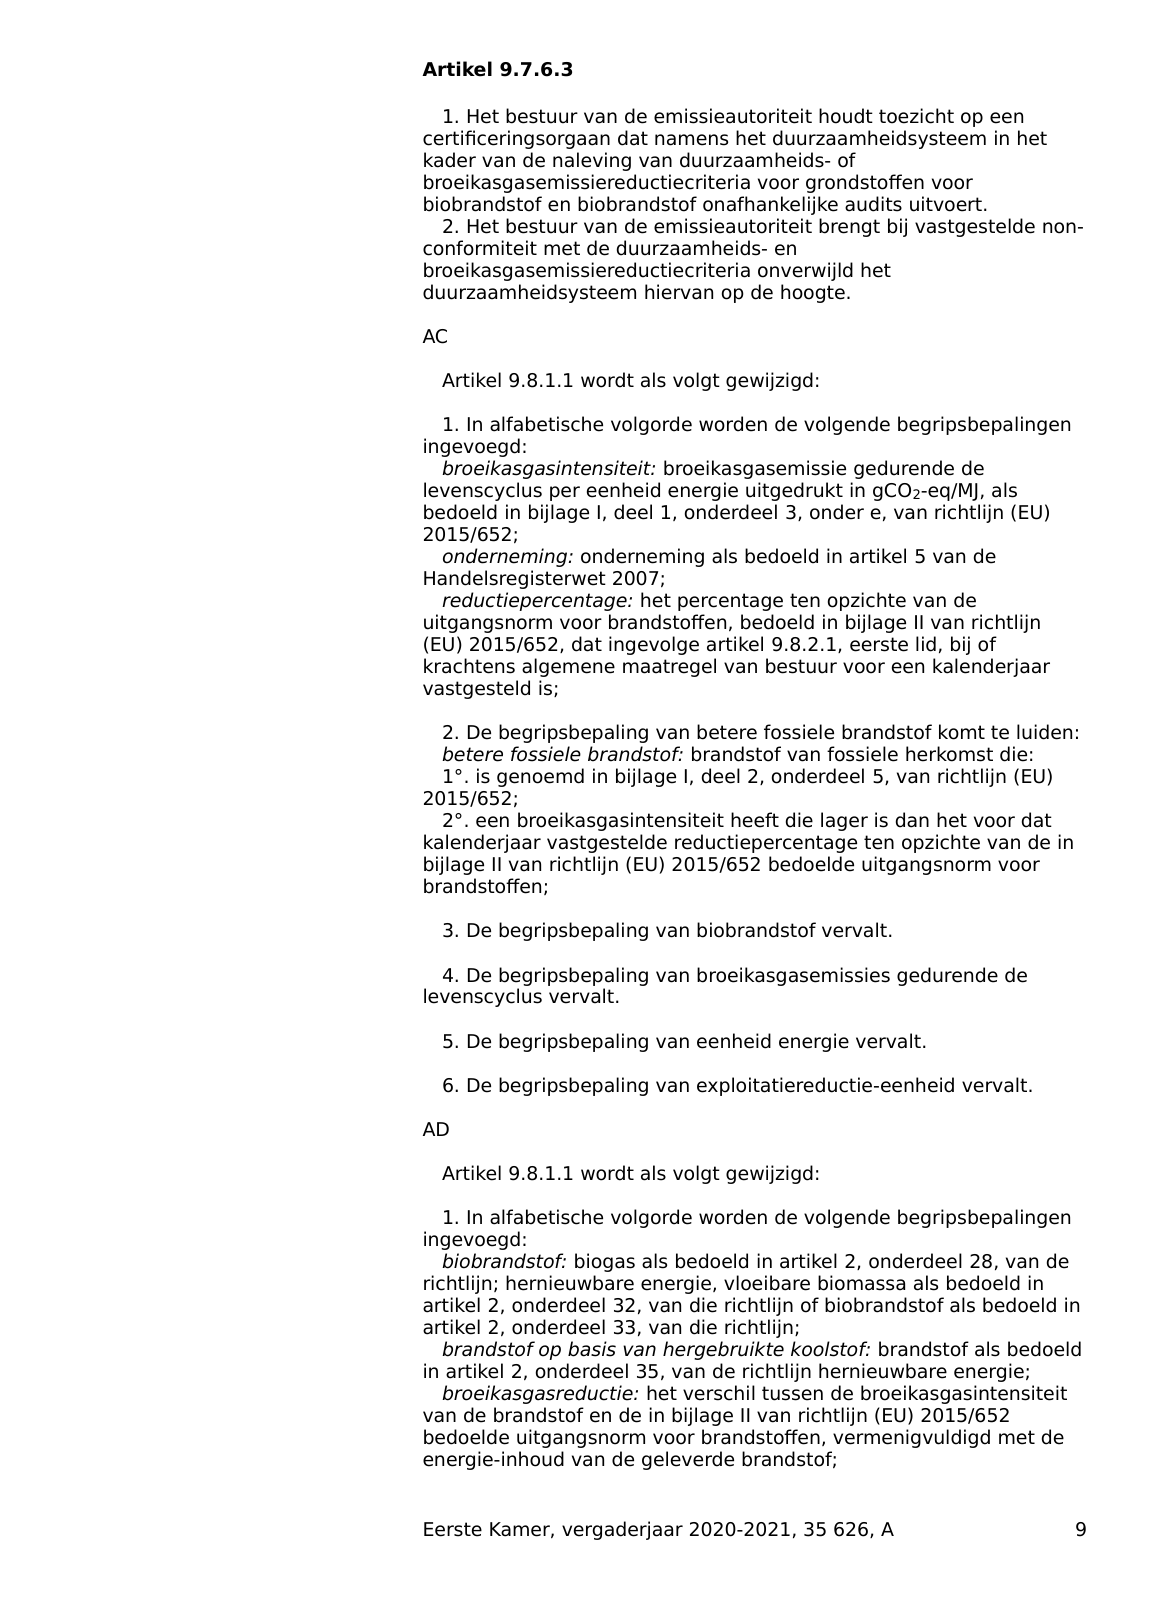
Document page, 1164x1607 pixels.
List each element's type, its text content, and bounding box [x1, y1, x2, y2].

text AD [422, 1119, 1087, 1141]
text broeikasgasreductie: het verschil tussen de broeikasgasintensiteit van de brandstof en de in bijlage II van richtlijn (EU) 2015/652 bedoelde uitgangsnorm voor brandstoffen, vermenigvuldigd met de energie-inhoud van de geleverde brandstof; [422, 1383, 1087, 1471]
text 4. De begripsbepaling van broeikasgasemissies gedurende de levenscyclus vervalt. [422, 964, 1087, 1008]
text 1. In alfabetische volgorde worden de volgende begripsbepalingen ingevoegd: [422, 414, 1087, 458]
text 6. De begripsbepaling van exploitatiereductie-eenheid vervalt. [422, 1075, 1087, 1097]
text 3. De begripsbepaling van biobrandstof vervalt. [422, 920, 1087, 942]
text AC [422, 326, 1087, 348]
text Artikel 9.8.1.1 wordt als volgt gewijzigd: [422, 1163, 1087, 1185]
text brandstof op basis van hergebruikte koolstof: brandstof als bedoeld in artikel 2, onderdeel 35, van de richtlijn hernieuwbare energie; [422, 1339, 1087, 1383]
text onderneming: onderneming als bedoeld in artikel 5 van de Handelsregisterwet 2007; [422, 546, 1087, 590]
text broeikasgasintensiteit: broeikasgasemissie gedurende de levenscyclus per eenheid energie uitgedrukt in gCO2-eq/MJ, als bedoeld in bijlage I, deel 1, onderdeel 3, onder e, van richtlijn (EU) 2015/652; [422, 458, 1087, 546]
text 1. In alfabetische volgorde worden de volgende begripsbepalingen ingevoegd: [422, 1207, 1087, 1251]
text Artikel 9.8.1.1 wordt als volgt gewijzigd: [422, 370, 1087, 392]
subtitle Artikel 9.7.6.3 [422, 59, 1087, 81]
text biobrandstof: biogas als bedoeld in artikel 2, onderdeel 28, van de richtlijn; hernieuwbare energie, vloeibare biomassa als bedoeld in artikel 2, onderdeel 32, van die richtlijn of biobrandstof als bedoeld in artikel 2, onderdeel 33, van die richtlijn; [422, 1251, 1087, 1339]
text 2°. een broeikasgasintensiteit heeft die lager is dan het voor dat kalenderjaar vastgestelde reductiepercentage ten opzichte van de in bijlage II van richtlijn (EU) 2015/652 bedoelde uitgangsnorm voor brandstoffen; [422, 810, 1087, 898]
text 1°. is genoemd in bijlage I, deel 2, onderdeel 5, van richtlijn (EU) 2015/652; [422, 766, 1087, 810]
text betere fossiele brandstof: brandstof van fossiele herkomst die: [422, 744, 1087, 766]
text 2. De begripsbepaling van betere fossiele brandstof komt te luiden: [422, 722, 1087, 744]
text 1. Het bestuur van de emissieautoriteit houdt toezicht op een certificeringsorgaan dat namens het duurzaamheidsysteem in het kader van de naleving van duurzaamheids- of broeikasgasemissiereductiecriteria voor grondstoffen voor biobrandstof en biobrandstof onafhankelijke audits uitvoert. [422, 106, 1087, 216]
text reductiepercentage: het percentage ten opzichte van de uitgangsnorm voor brandstoffen, bedoeld in bijlage II van richtlijn (EU) 2015/652, dat ingevolge artikel 9.8.2.1, eerste lid, bij of krachtens algemene maatregel van bestuur voor een kalenderjaar vastgesteld is; [422, 590, 1087, 700]
text 5. De begripsbepaling van eenheid energie vervalt. [422, 1031, 1087, 1053]
text 2. Het bestuur van de emissieautoriteit brengt bij vastgestelde non-conformiteit met de duurzaamheids- en broeikasgasemissiereductiecriteria onverwijld het duurzaamheidsysteem hiervan op de hoogte. [422, 216, 1087, 304]
